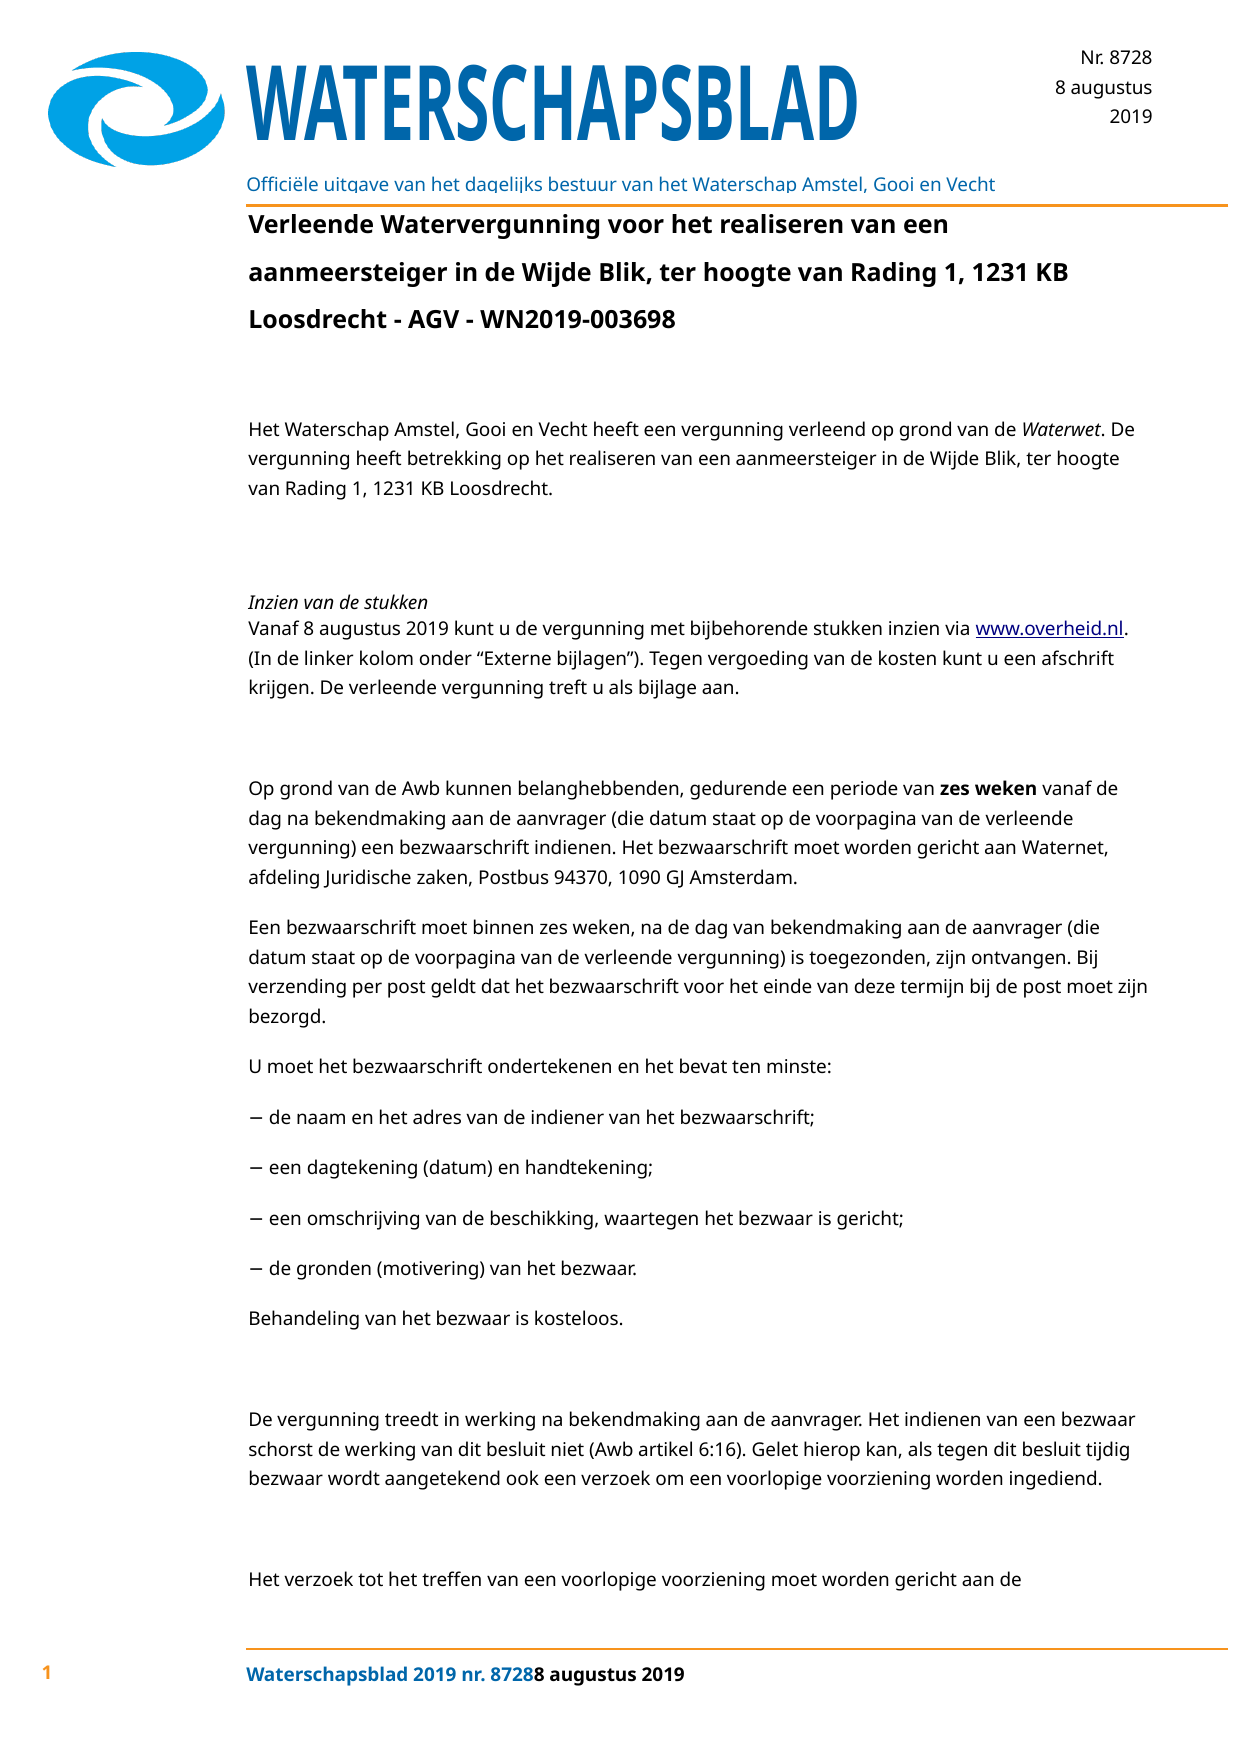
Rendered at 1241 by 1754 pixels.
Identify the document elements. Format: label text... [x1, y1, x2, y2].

text Op grond van de Awb kunnen belanghebbenden, gedurende een periode van zes weken vanaf de dag na bekendmaking aan de aanvrager (die datum staat op de voorpagina van de verleende vergunning) een bezwaarschrift indienen. Het bezwaarschrift moet worden gericht aan Waternet, afdeling Juridische zaken, Postbus 94370, 1090 GJ Amsterdam. [248, 775, 1152, 890]
text Een bezwaarschrift moet binnen zes weken, na de dag van bekendmaking aan de aanvrager (die datum staat op de voorpagina van de verleende vergunning) is toegezonden, zijn ontvangen. Bij verzending per post geldt dat het bezwaarschrift voor het einde van deze termijn bij de post moet zijn bezorgd. [248, 914, 1152, 1029]
text − een omschrijving van de beschikking, waartegen het bezwaar is gericht; [248, 1205, 1152, 1231]
text Vanaf 8 augustus 2019 kunt u de vergunning met bijbehorende stukken inzien via www.overheid.nl. (In de linker kolom onder “Externe bijlagen”). Tegen vergoeding van de kosten kunt u een afschrift krijgen. De verleende vergunning treft u als bijlage aan. [248, 615, 1152, 700]
text − een dagtekening (datum) en handtekening; [248, 1154, 1152, 1180]
text Inzien van de stukken [248, 589, 1152, 615]
text Behandeling van het bezwaar is kosteloos. [248, 1306, 1152, 1331]
text Het verzoek tot het treffen van een voorlopige voorziening moet worden gericht aan de [248, 1566, 1152, 1592]
text − de naam en het adres van de indiener van het bezwaarschrift; [248, 1104, 1152, 1130]
text U moet het bezwaarschrift ondertekenen en het bevat ten minste: [248, 1053, 1152, 1079]
text Verleende Watervergunning voor het realiseren van een aanmeersteiger in de Wijde Blik, ter hoogte van Rading 1, 1231 KB Loosdrecht - AGV - WN2019-003698 [248, 207, 1152, 336]
text − de gronden (motivering) van het bezwaar. [248, 1255, 1152, 1281]
text Het Waterschap Amstel, Gooi en Vecht heeft een vergunning verleend op grond van de Waterwet. De vergunning heeft betrekking op het realiseren van een aanmeersteiger in de Wijde Blik, ter hoogte van Rading 1, 1231 KB Loosdrecht. [248, 416, 1152, 501]
text De vergunning treedt in werking na bekendmaking aan de aanvrager. Het indienen van een bezwaar schorst de werking van dit besluit niet (Awb artikel 6:16). Gelet hierop kan, als tegen dit besluit tijdig bezwaar wordt aangetekend ook een verzoek om een voorlopige voorziening worden ingediend. [248, 1406, 1152, 1491]
picture [41, 47, 231, 172]
